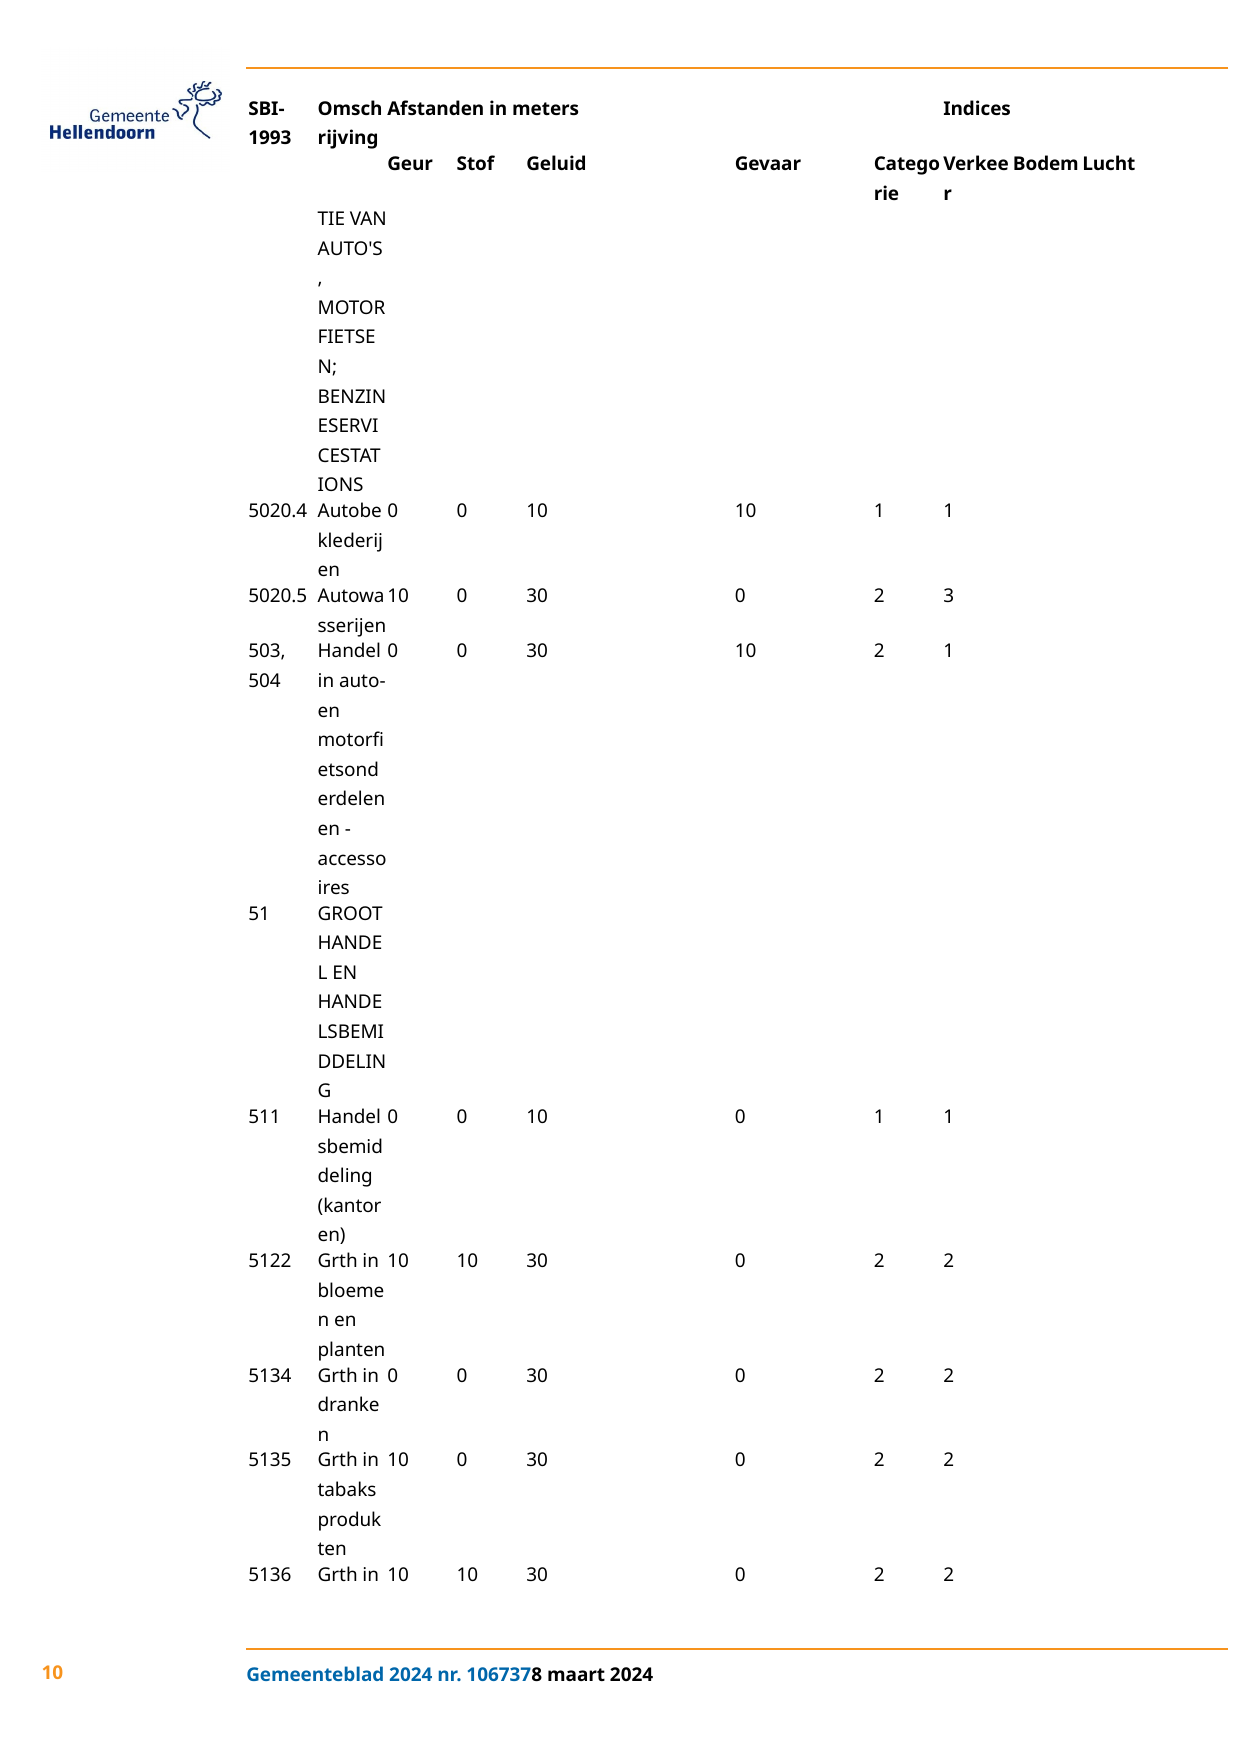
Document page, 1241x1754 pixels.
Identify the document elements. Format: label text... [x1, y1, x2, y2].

table_cell [804, 638, 873, 900]
table_cell [1013, 900, 1082, 1103]
table_cell [1013, 1362, 1082, 1447]
table_cell [1082, 900, 1152, 1103]
table_cell 5135 [248, 1447, 317, 1561]
table_header SBI-1993 [248, 95, 317, 150]
table_cell [665, 638, 734, 900]
table_cell 0 [735, 1362, 804, 1447]
table_cell 2 [874, 1447, 943, 1561]
table_cell [387, 205, 456, 497]
table_cell 10 [526, 498, 596, 582]
table_cell 30 [526, 1447, 596, 1561]
table_cell [1013, 1447, 1082, 1561]
table_cell [665, 498, 734, 582]
table_cell 51 [248, 900, 317, 1103]
table_cell 1 [943, 1103, 1013, 1247]
table_cell [596, 498, 665, 582]
table_cell 10 [735, 498, 804, 582]
table_cell 1 [874, 1103, 943, 1247]
table_cell 30 [526, 582, 596, 638]
table_cell 0 [735, 582, 804, 638]
table_cell 0 [456, 582, 526, 638]
table_cell [804, 1561, 873, 1587]
table_cell [1082, 1447, 1152, 1561]
table_cell [665, 1103, 734, 1247]
table_cell [735, 900, 804, 1103]
table_cell [665, 900, 734, 1103]
table_cell Categorie [874, 150, 943, 205]
table_cell [804, 1362, 873, 1447]
table_cell 0 [387, 498, 456, 582]
table_cell [804, 900, 873, 1103]
table_cell [248, 205, 317, 497]
table_cell 2 [874, 582, 943, 638]
table_cell 1 [874, 498, 943, 582]
table_cell [1082, 1362, 1152, 1447]
table_cell 10 [526, 1103, 596, 1247]
table_cell 0 [456, 498, 526, 582]
table_cell [804, 205, 873, 497]
table_cell Gevaar [735, 150, 873, 205]
table_cell 30 [526, 638, 596, 900]
table_cell [804, 1447, 873, 1561]
table_cell 30 [526, 1362, 596, 1447]
table_cell 2 [874, 1362, 943, 1447]
table_cell Grth in [318, 1561, 387, 1587]
table_cell [596, 1561, 665, 1587]
table_cell [665, 205, 734, 497]
table_cell 2 [874, 1247, 943, 1362]
table_cell [1013, 582, 1082, 638]
table_cell 5134 [248, 1362, 317, 1447]
table_cell [665, 582, 734, 638]
table_cell Grth in bloemen en planten [318, 1247, 387, 1362]
table_cell [318, 150, 387, 205]
table_header Afstanden in meters [387, 95, 873, 150]
table_cell Geur [387, 150, 456, 205]
table_cell 2 [874, 1561, 943, 1587]
table_cell [596, 638, 665, 900]
table_cell [1082, 582, 1152, 638]
table_cell 5122 [248, 1247, 317, 1362]
table_cell [1013, 1103, 1082, 1247]
table_header Indices [943, 95, 1152, 150]
table_cell [804, 1103, 873, 1247]
table_cell 5136 [248, 1561, 317, 1587]
table_cell [1082, 1561, 1152, 1587]
table_cell [1013, 638, 1082, 900]
table_cell Bodem [1013, 150, 1082, 205]
table_cell 2 [874, 638, 943, 900]
table_cell 1 [943, 638, 1013, 900]
table_cell Autobeklederijen [318, 498, 387, 582]
table_cell [596, 1447, 665, 1561]
table_cell 2 [943, 1447, 1013, 1561]
table_cell [943, 900, 1013, 1103]
table_cell [248, 150, 317, 205]
table_cell [596, 205, 665, 497]
table_cell [1013, 1247, 1082, 1362]
table_cell [387, 900, 456, 1103]
table_cell [596, 1362, 665, 1447]
table_header Omschrijving [318, 95, 387, 150]
table_cell 10 [456, 1247, 526, 1362]
table_cell [804, 582, 873, 638]
table_cell Geluid [526, 150, 734, 205]
table_cell [596, 900, 665, 1103]
table_cell [874, 900, 943, 1103]
table_cell Verkeer [943, 150, 1013, 205]
table_cell 1 [943, 498, 1013, 582]
table_cell 5020.4 [248, 498, 317, 582]
table_cell [456, 900, 526, 1103]
table_cell [1082, 498, 1152, 582]
table_cell 503, 504 [248, 638, 317, 900]
table_cell Lucht [1082, 150, 1152, 205]
table_cell 0 [735, 1247, 804, 1362]
table_cell 0 [735, 1103, 804, 1247]
table_cell 0 [387, 638, 456, 900]
table_cell [456, 205, 526, 497]
table_cell [596, 1103, 665, 1247]
table_cell 0 [387, 1103, 456, 1247]
table_cell [874, 205, 943, 497]
table_cell 0 [735, 1447, 804, 1561]
table_cell 10 [387, 582, 456, 638]
table_cell 10 [387, 1247, 456, 1362]
table_cell 0 [735, 1561, 804, 1587]
table_cell Grth in tabaksprodukten [318, 1447, 387, 1561]
table_cell [1013, 498, 1082, 582]
table_cell 2 [943, 1561, 1013, 1587]
table_cell 10 [735, 638, 804, 900]
table_cell GROOTHANDEL EN HANDELSBEMIDDELING [318, 900, 387, 1103]
table_cell 30 [526, 1247, 596, 1362]
table_cell [735, 205, 804, 497]
table_cell 10 [387, 1447, 456, 1561]
table_cell [804, 498, 873, 582]
table_cell Grth in dranken [318, 1362, 387, 1447]
table_cell 10 [387, 1561, 456, 1587]
table_cell 0 [456, 1103, 526, 1247]
table_cell [665, 1362, 734, 1447]
table_cell [1082, 205, 1152, 497]
table_cell 0 [456, 1447, 526, 1561]
table_cell [1013, 205, 1082, 497]
table_cell [526, 205, 596, 497]
table_cell 511 [248, 1103, 317, 1247]
table_cell [665, 1247, 734, 1362]
table_cell 0 [456, 1362, 526, 1447]
table_cell [1082, 638, 1152, 900]
table_cell Stof [456, 150, 526, 205]
table_cell 3 [943, 582, 1013, 638]
table_cell 5020.5 [248, 582, 317, 638]
picture [41, 47, 231, 172]
table_cell [596, 1247, 665, 1362]
table_cell [1082, 1103, 1152, 1247]
table_cell TIE VAN AUTO'S, MOTORFIETSEN; BENZINESERVICESTATIONS [318, 205, 387, 497]
table_cell Handel in auto- en motorfietsonderdelen en -accessoires [318, 638, 387, 900]
table_cell [943, 205, 1013, 497]
table_cell [1082, 1247, 1152, 1362]
table_cell Handelsbemiddeling (kantoren) [318, 1103, 387, 1247]
table_cell [1013, 1561, 1082, 1587]
table_cell [526, 900, 596, 1103]
table_cell 0 [456, 638, 526, 900]
table_cell [665, 1561, 734, 1587]
table_cell 10 [456, 1561, 526, 1587]
table_cell [804, 1247, 873, 1362]
table_cell 0 [387, 1362, 456, 1447]
table_header [874, 95, 943, 150]
table_cell Autowasserijen [318, 582, 387, 638]
table_cell [665, 1447, 734, 1561]
table_cell 2 [943, 1247, 1013, 1362]
table_cell [596, 582, 665, 638]
table_cell 2 [943, 1362, 1013, 1447]
table_cell 30 [526, 1561, 596, 1587]
